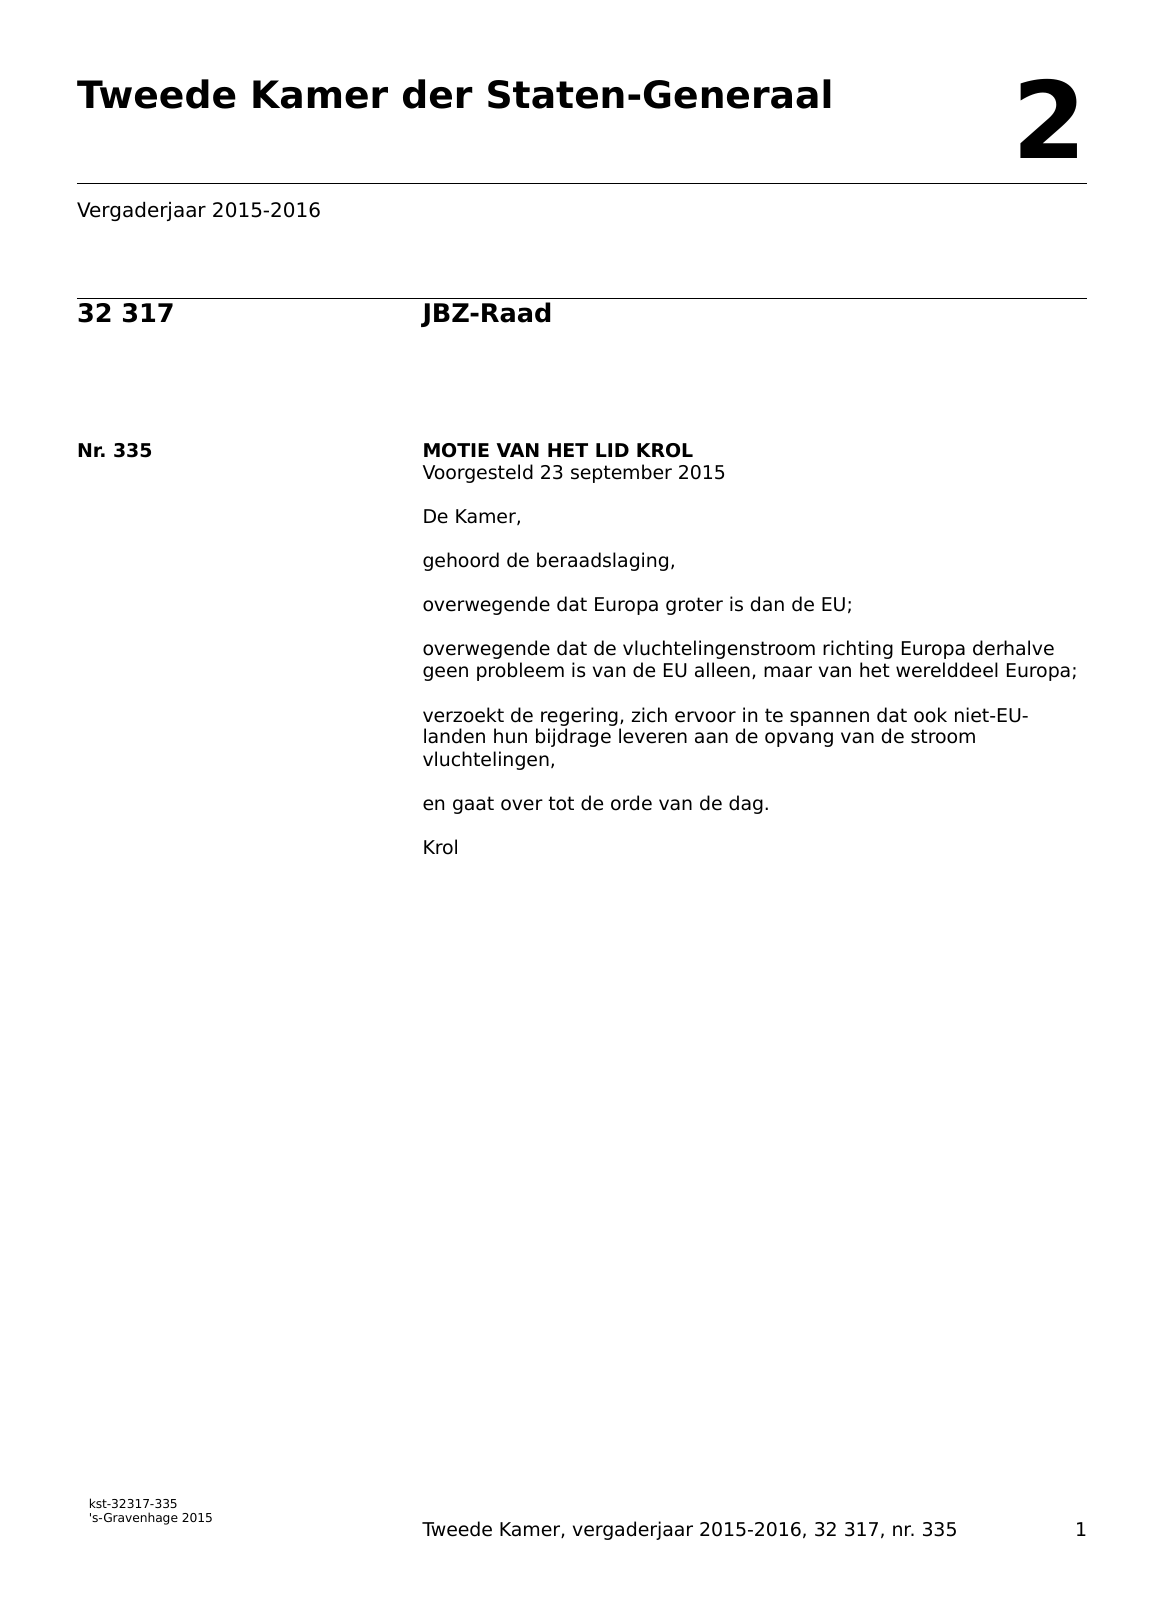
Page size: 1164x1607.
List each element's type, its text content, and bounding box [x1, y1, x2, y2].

table_cell Vergaderjaar 2015-2016 [77, 184, 1087, 298]
table_header Tweede Kamer der Staten-Generaal [77, 59, 886, 183]
text overwegende dat de vluchtelingenstroom richting Europa derhalve geen probleem is van de EU alleen, maar van het werelddeel Europa; [422, 638, 1087, 682]
text overwegende dat Europa groter is dan de EU; [422, 594, 1087, 616]
table_header 2 [886, 59, 1087, 183]
text Krol [422, 837, 1087, 859]
text gehoord de beraadslaging, [422, 550, 1087, 572]
subtitle Nr. 335 MOTIE VAN HET LID KROL [77, 440, 1087, 462]
text en gaat over tot de orde van de dag. [422, 793, 1087, 814]
text kst-32317-335 [88, 1497, 323, 1511]
text verzoekt de regering, zich ervoor in te spannen dat ook niet-EU-landen hun bijdrage leveren aan de opvang van de stroom vluchtelingen, [422, 704, 1087, 770]
subtitle 32 317 JBZ-Raad [77, 299, 1087, 329]
text Voorgesteld 23 september 2015 [422, 462, 1087, 484]
text De Kamer, [422, 506, 1087, 528]
text 's-Gravenhage 2015 [88, 1511, 323, 1525]
